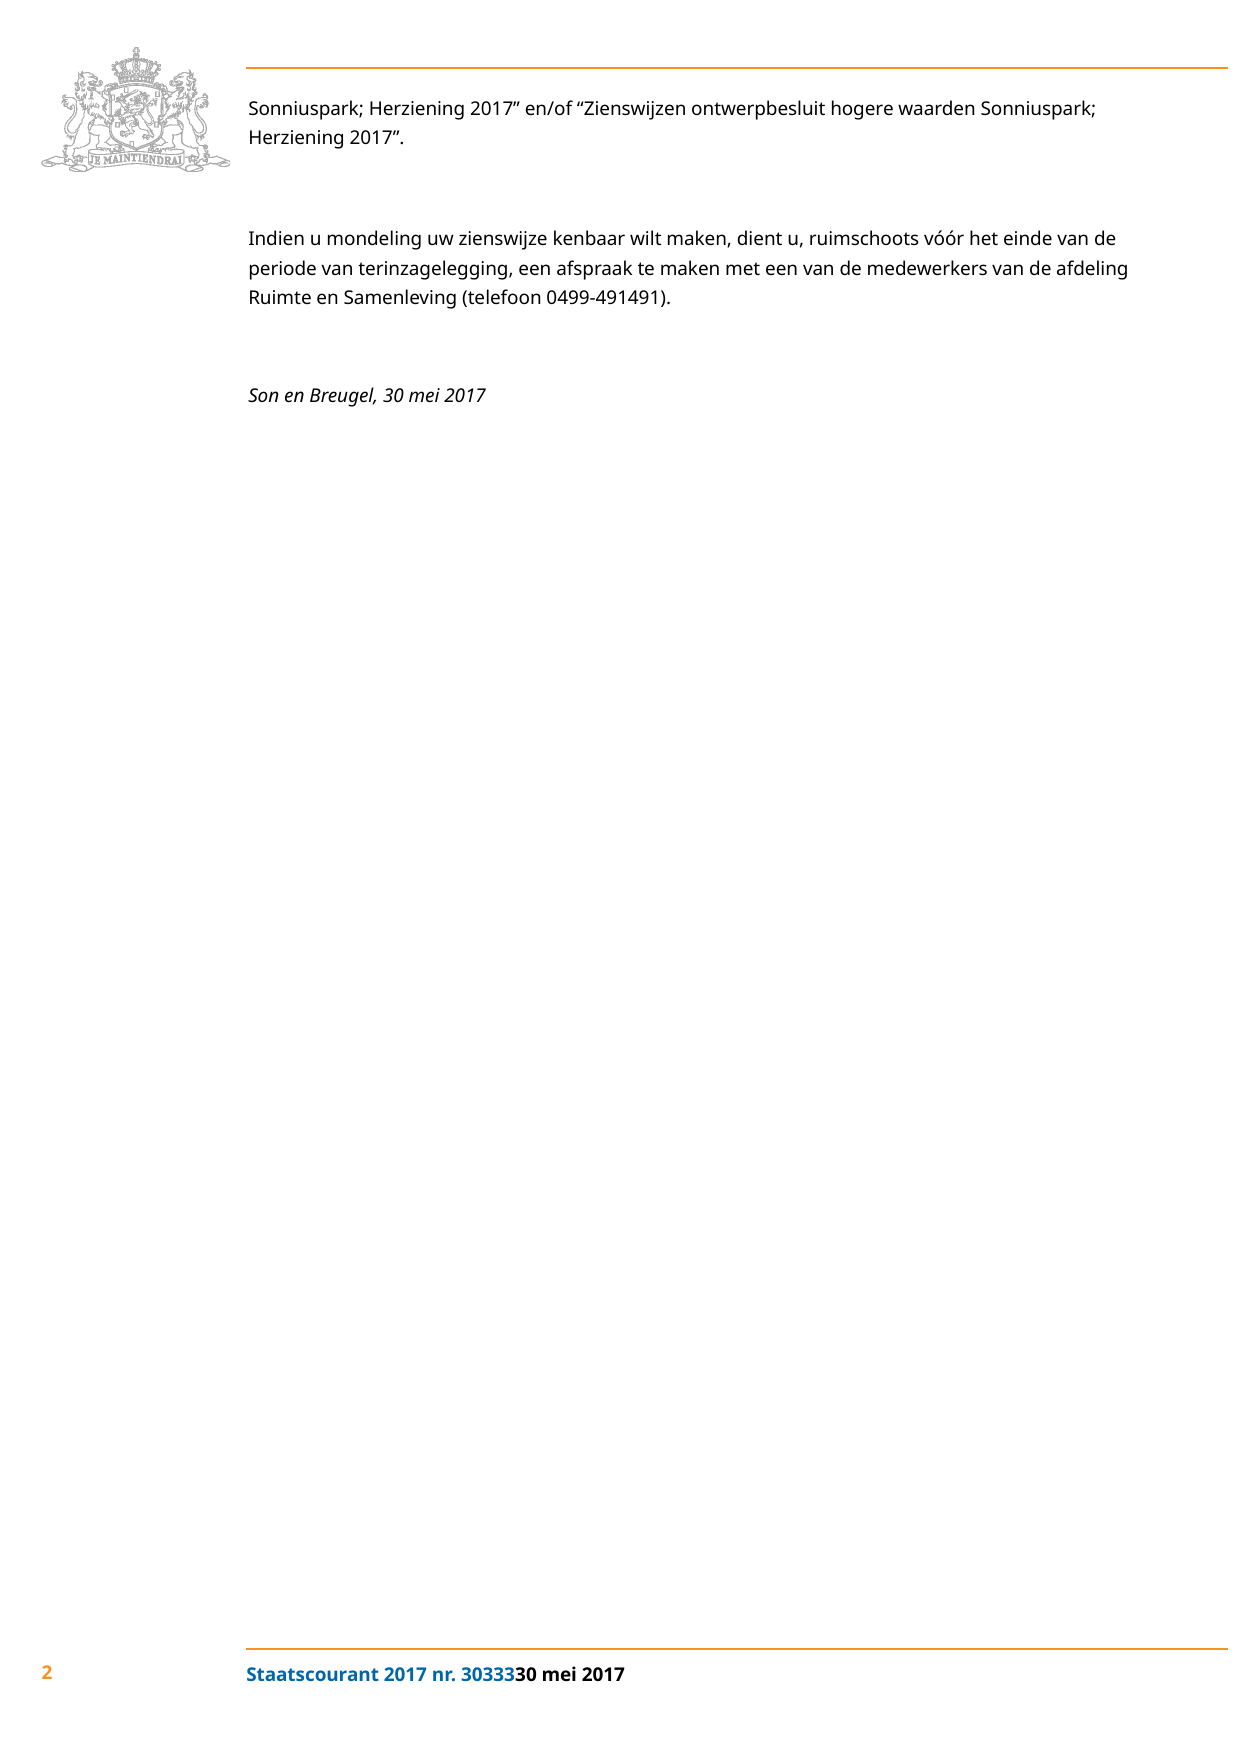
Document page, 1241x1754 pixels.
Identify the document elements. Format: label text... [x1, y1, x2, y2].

text Son en Breugel, 30 mei 2017 [248, 383, 1152, 408]
picture [41, 47, 231, 172]
text Sonniuspark; Herziening 2017” en/of “Zienswijzen ontwerpbesluit hogere waarden Sonniuspark; Herziening 2017”. [248, 95, 1152, 150]
text Indien u mondeling uw zienswijze kenbaar wilt maken, dient u, ruimschoots vóór het einde van de periode van terinzagelegging, een afspraak te maken met een van de medewerkers van de afdeling Ruimte en Samenleving (telefoon 0499-491491). [248, 225, 1152, 310]
